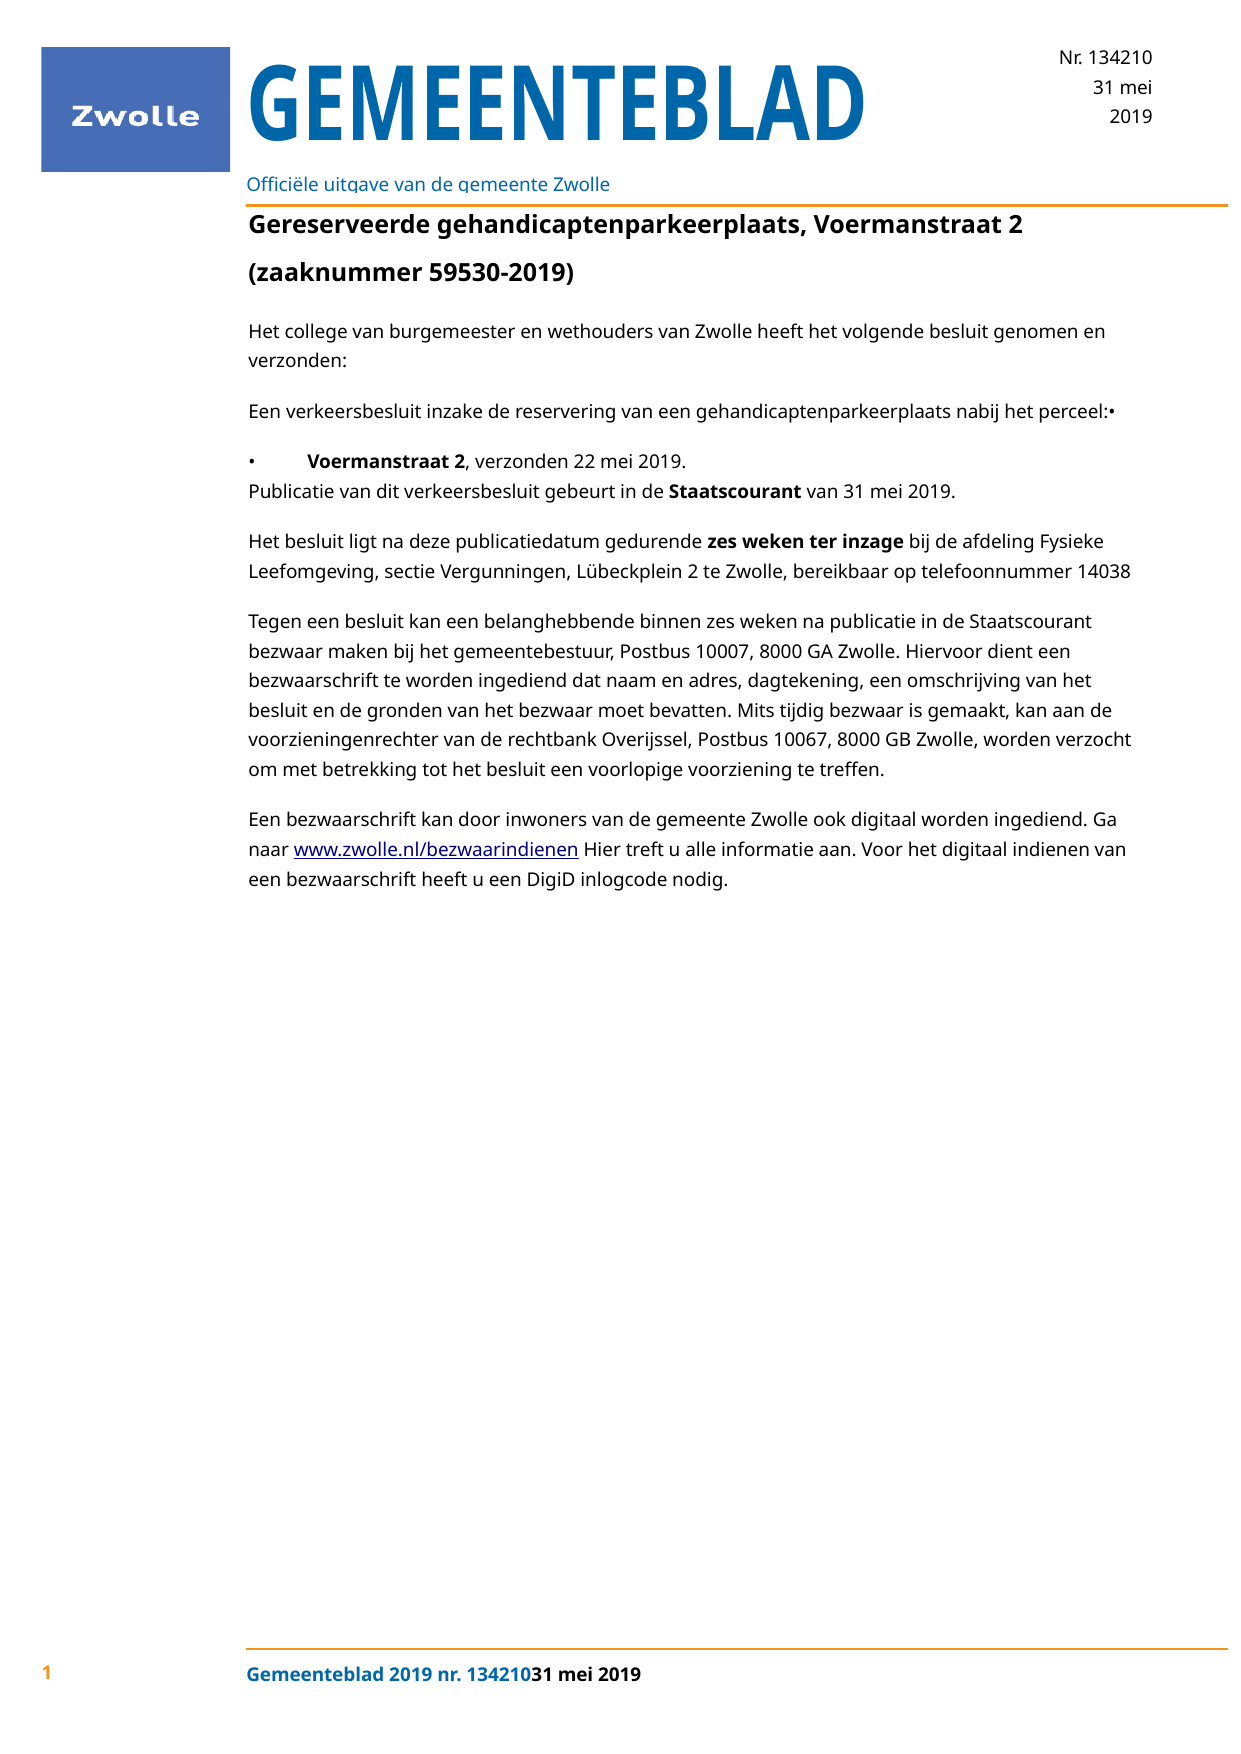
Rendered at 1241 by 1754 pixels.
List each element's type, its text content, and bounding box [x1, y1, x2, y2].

text Een bezwaarschrift kan door inwoners van de gemeente Zwolle ook digitaal worden ingediend. Ga naar www.zwolle.nl/bezwaarindienen Hier treft u alle informatie aan. Voor het digitaal indienen van een bezwaarschrift heeft u een DigiD inlogcode nodig. [248, 807, 1152, 892]
text Het besluit ligt na deze publicatiedatum gedurende zes weken ter inzage bij de afdeling Fysieke Leefomgeving, sectie Vergunningen, Lübeckplein 2 te Zwolle, bereikbaar op telefoonnummer 14038 [248, 528, 1152, 584]
text Tegen een besluit kan een belanghebbende binnen zes weken na publicatie in de Staatscourant bezwaar maken bij het gemeentebestuur, Postbus 10007, 8000 GA Zwolle. Hiervoor dient een bezwaarschrift te worden ingediend dat naam en adres, dagtekening, een omschrijving van het besluit en de gronden van het bezwaar moet bevatten. Mits tijdig bezwaar is gemaakt, kan aan de voorzieningenrechter van de rechtbank Overijssel, Postbus 10067, 8000 GB Zwolle, worden verzocht om met betrekking tot het besluit een voorlopige voorziening te treffen. [248, 608, 1152, 782]
text Het college van burgemeester en wethouders van Zwolle heeft het volgende besluit genomen en verzonden: [248, 318, 1152, 373]
text Publicatie van dit verkeersbesluit gebeurt in de Staatscourant van 31 mei 2019. [248, 478, 1152, 504]
list Voermanstraat 2, verzonden 22 mei 2019. [248, 448, 1152, 474]
picture [41, 47, 231, 172]
text Een verkeersbesluit inzake de reservering van een gehandicaptenparkeerplaats nabij het perceel:• [248, 398, 1152, 424]
text Gereserveerde gehandicaptenparkeerplaats, Voermanstraat 2 (zaaknummer 59530-2019) [248, 207, 1152, 288]
